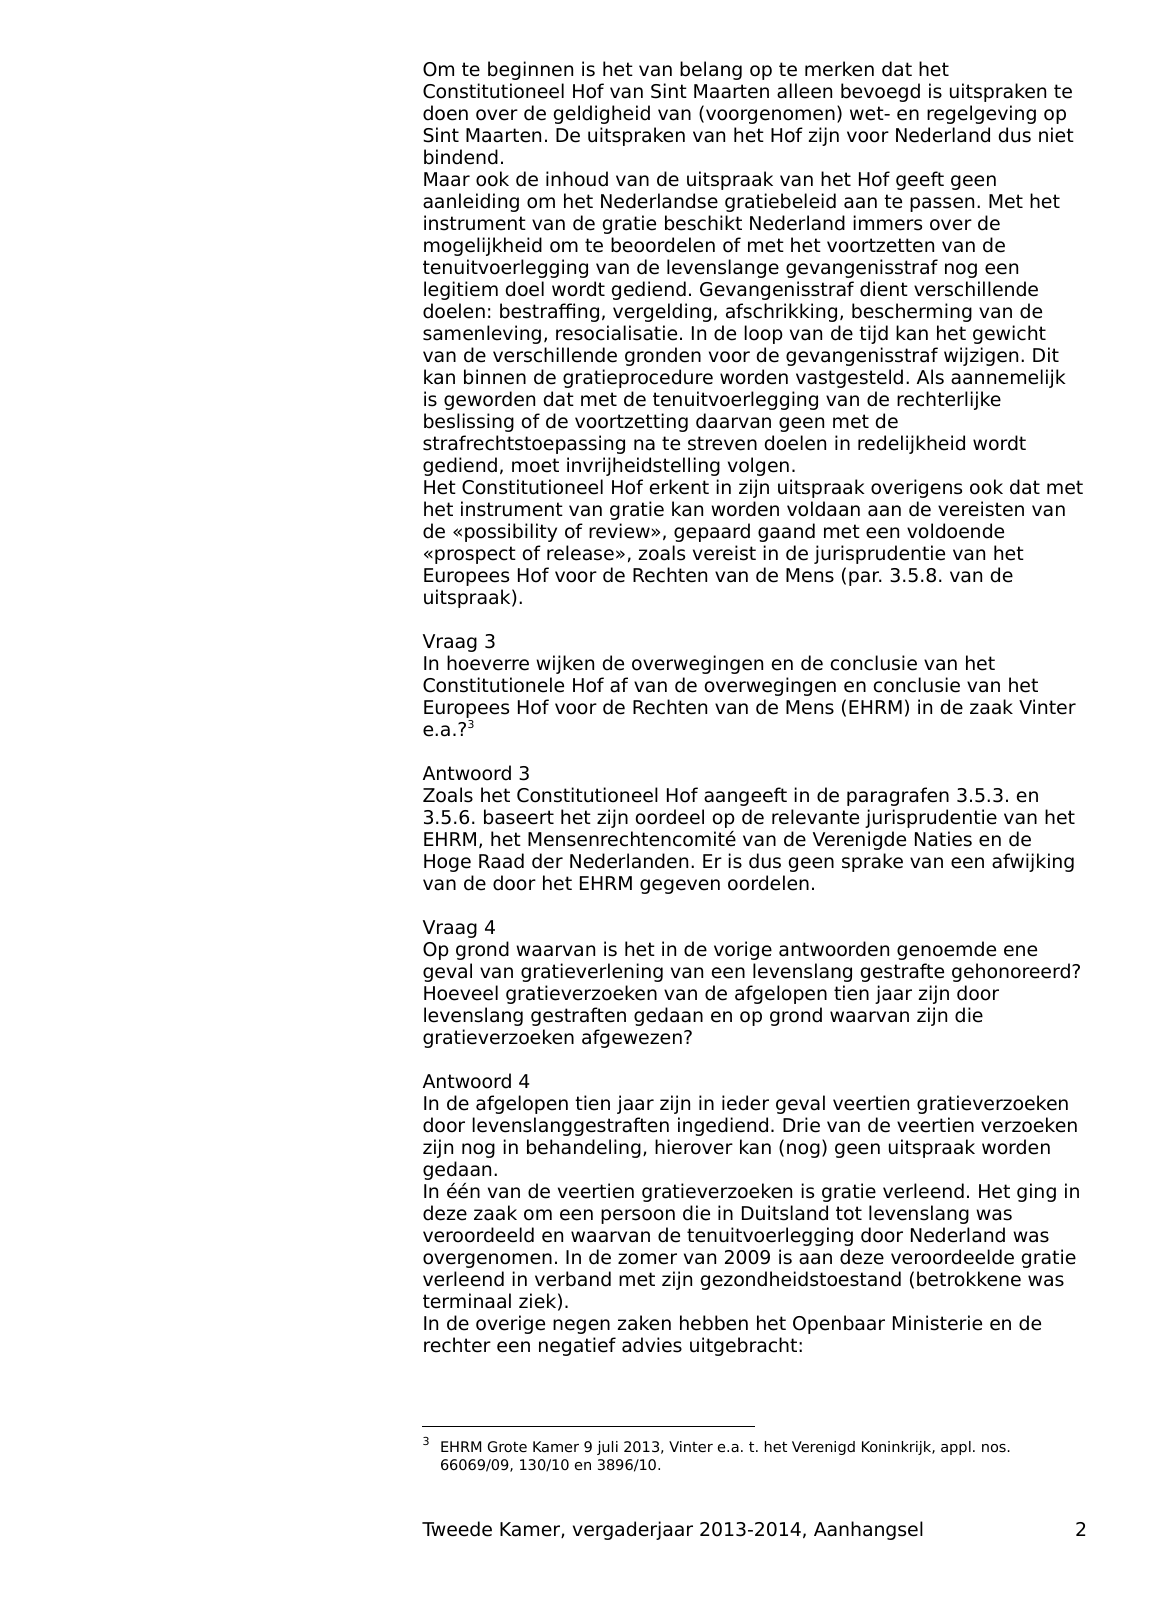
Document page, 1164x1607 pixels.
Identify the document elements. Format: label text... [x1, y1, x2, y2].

text Op grond waarvan is het in de vorige antwoorden genoemde ene geval van gratieverlening van een levenslang gestrafte gehonoreerd? Hoeveel gratieverzoeken van de afgelopen tien jaar zijn door levenslang gestraften gedaan en op grond waarvan zijn die gratieverzoeken afgewezen? [422, 939, 1087, 1049]
text Zoals het Constitutioneel Hof aangeeft in de paragrafen 3.5.3. en 3.5.6. baseert het zijn oordeel op de relevante jurisprudentie van het EHRM, het Mensenrechtencomité van de Verenigde Naties en de Hoge Raad der Nederlanden. Er is dus geen sprake van een afwijking van de door het EHRM gegeven oordelen. [422, 785, 1087, 895]
text Maar ook de inhoud van de uitspraak van het Hof geeft geen aanleiding om het Nederlandse gratiebeleid aan te passen. Met het instrument van de gratie beschikt Nederland immers over de mogelijkheid om te beoordelen of met het voortzetten van de tenuitvoerlegging van de levenslange gevangenisstraf nog een legitiem doel wordt gediend. Gevangenisstraf dient verschillende doelen: bestraffing, vergelding, afschrikking, bescherming van de samenleving, resocialisatie. In de loop van de tijd kan het gewicht van de verschillende gronden voor de gevangenisstraf wijzigen. Dit kan binnen de gratieprocedure worden vastgesteld. Als aannemelijk is geworden dat met de tenuitvoerlegging van de rechterlijke beslissing of de voortzetting daarvan geen met de strafrechtstoepassing na te streven doelen in redelijkheid wordt gediend, moet invrijheidstelling volgen. [422, 169, 1087, 477]
text In één van de veertien gratieverzoeken is gratie verleend. Het ging in deze zaak om een persoon die in Duitsland tot levenslang was veroordeeld en waarvan de tenuitvoerlegging door Nederland was overgenomen. In de zomer van 2009 is aan deze veroordeelde gratie verleend in verband met zijn gezondheidstoestand (betrokkene was terminaal ziek). [422, 1181, 1087, 1313]
text In de afgelopen tien jaar zijn in ieder geval veertien gratieverzoeken door levenslanggestraften ingediend. Drie van de veertien verzoeken zijn nog in behandeling, hierover kan (nog) geen uitspraak worden gedaan. [422, 1093, 1087, 1181]
text Het Constitutioneel Hof erkent in zijn uitspraak overigens ook dat met het instrument van gratie kan worden voldaan aan de vereisten van de «possibility of review», gepaard gaand met een voldoende «prospect of release», zoals vereist in de jurisprudentie van het Europees Hof voor de Rechten van de Mens (par. 3.5.8. van de uitspraak). [422, 477, 1087, 608]
text In hoeverre wijken de overwegingen en de conclusie van het Constitutionele Hof af van de overwegingen en conclusie van het Europees Hof voor de Rechten van de Mens (EHRM) in de zaak Vinter e.a.? [422, 653, 1087, 741]
text Antwoord 3 [422, 763, 1087, 785]
text Vraag 4 [422, 917, 1087, 939]
text EHRM Grote Kamer 9 juli 2013, Vinter e.a. t. het Verenigd Koninkrijk, appl. nos. 66069/09, 130/10 en 3896/10. [422, 1435, 1087, 1474]
text Om te beginnen is het van belang op te merken dat het Constitutioneel Hof van Sint Maarten alleen bevoegd is uitspraken te doen over de geldigheid van (voorgenomen) wet- en regelgeving op Sint Maarten. De uitspraken van het Hof zijn voor Nederland dus niet bindend. [422, 59, 1087, 169]
text Antwoord 4 [422, 1071, 1087, 1093]
text Vraag 3 [422, 631, 1087, 653]
text In de overige negen zaken hebben het Openbaar Ministerie en de rechter een negatief advies uitgebracht: [422, 1313, 1087, 1357]
